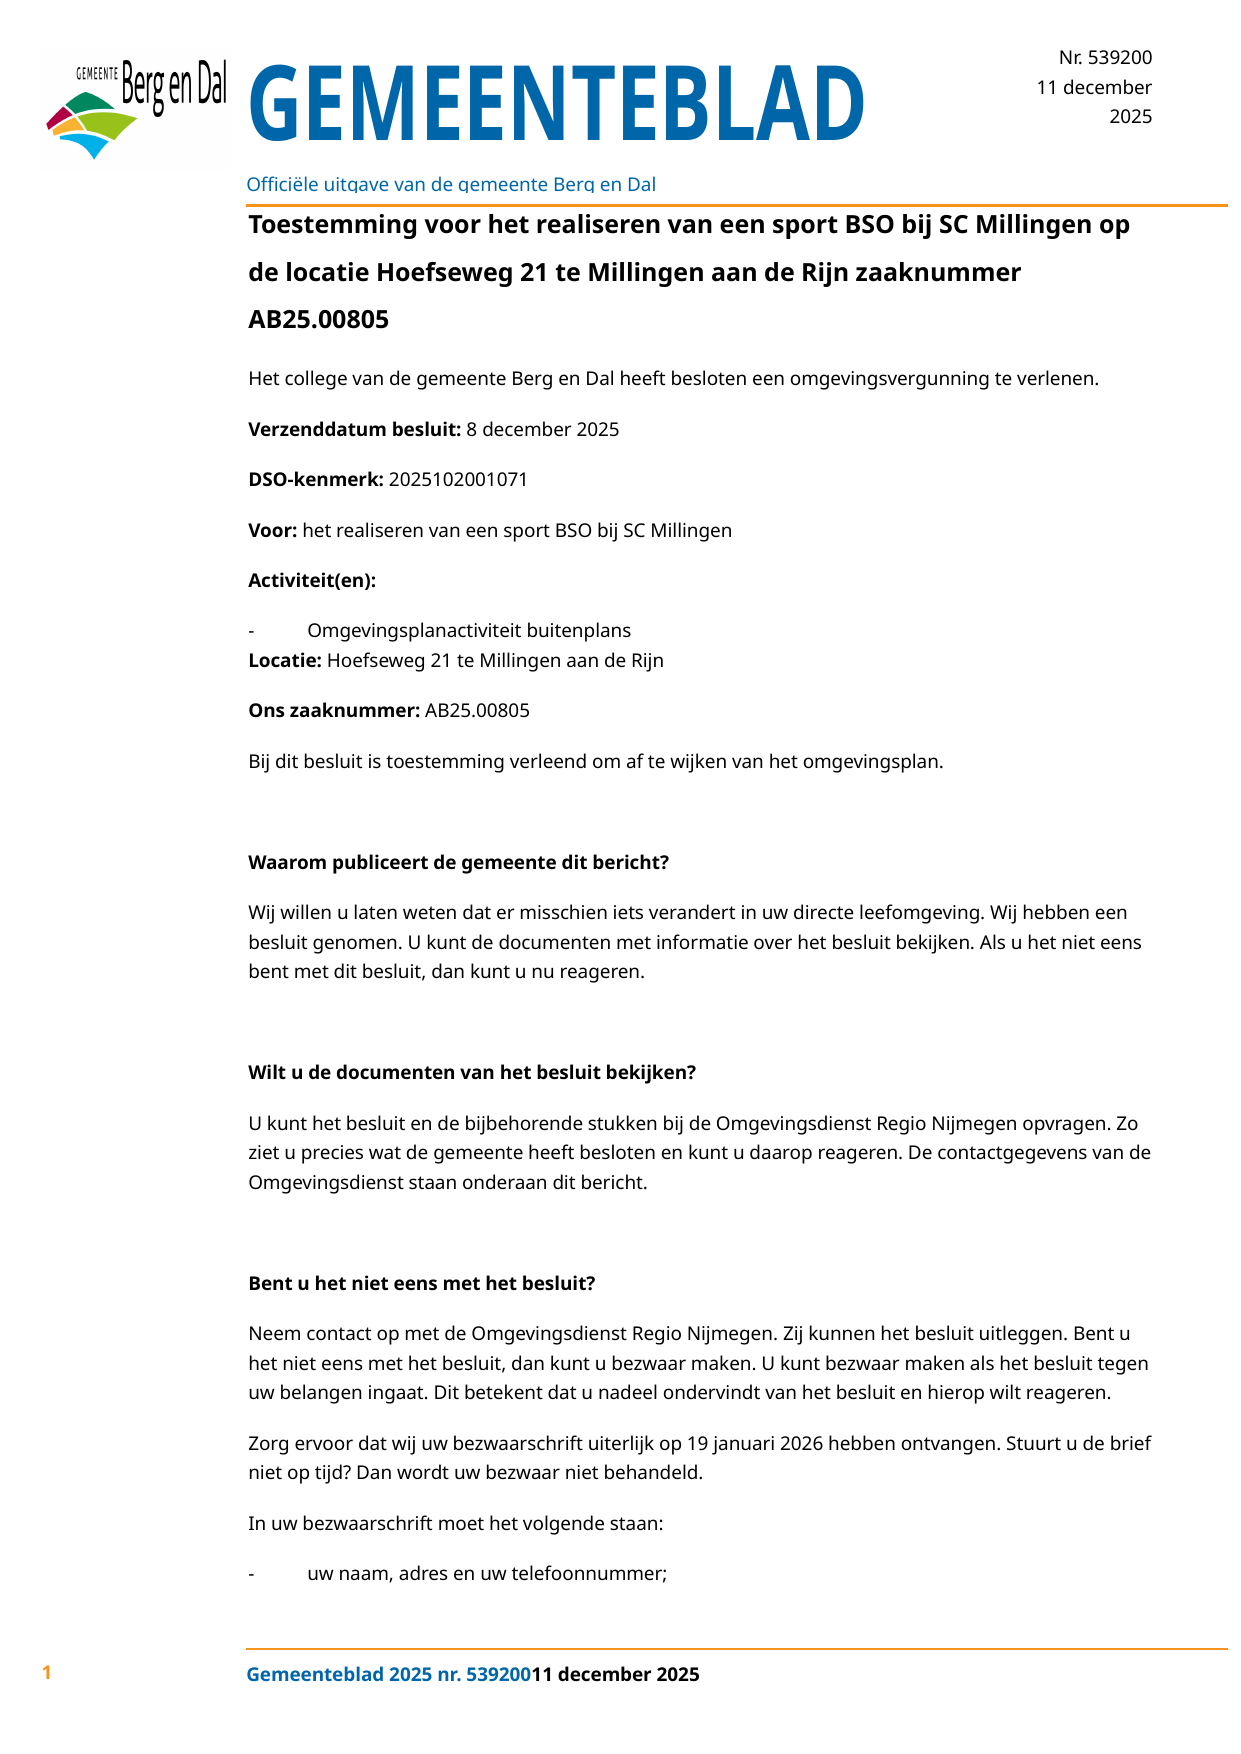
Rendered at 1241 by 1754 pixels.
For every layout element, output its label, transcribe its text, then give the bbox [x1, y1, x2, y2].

list uw naam, adres en uw telefoonnummer; [248, 1560, 1152, 1586]
text Bent u het niet eens met het besluit? [248, 1270, 1152, 1295]
text Toestemming voor het realiseren van een sport BSO bij SC Millingen op de locatie Hoefseweg 21 te Millingen aan de Rijn zaaknummer AB25.00805 [248, 207, 1152, 336]
list Omgevingsplanactiviteit buitenplans [248, 618, 1152, 643]
text Waarom publiceert de gemeente dit bericht? [248, 849, 1152, 874]
text Verzenddatum besluit: 8 december 2025 [248, 416, 1152, 442]
text Neem contact op met de Omgevingsdienst Regio Nijmegen. Zij kunnen het besluit uitleggen. Bent u het niet eens met het besluit, dan kunt u bezwaar maken. U kunt bezwaar maken als het besluit tegen uw belangen ingaat. Dit betekent dat u nadeel ondervindt van het besluit en hierop wilt reageren. [248, 1320, 1152, 1405]
text Locatie: Hoefseweg 21 te Millingen aan de Rijn [248, 647, 1152, 673]
text In uw bezwaarschrift moet het volgende staan: [248, 1510, 1152, 1535]
text Het college van de gemeente Berg en Dal heeft besloten een omgevingsvergunning te verlenen. [248, 366, 1152, 391]
text Zorg ervoor dat wij uw bezwaarschrift uiterlijk op 19 januari 2026 hebben ontvangen. Stuurt u de brief niet op tijd? Dan wordt uw bezwaar niet behandeld. [248, 1430, 1152, 1485]
text Wij willen u laten weten dat er misschien iets verandert in uw directe leefomgeving. Wij hebben een besluit genomen. U kunt de documenten met informatie over het besluit bekijken. Als u het niet eens bent met dit besluit, dan kunt u nu reageren. [248, 899, 1152, 984]
text Activiteit(en): [248, 567, 1152, 593]
text U kunt het besluit en de bijbehorende stukken bij de Omgevingsdienst Regio Nijmegen opvragen. Zo ziet u precies wat de gemeente heeft besloten en kunt u daarop reageren. De contactgegevens van de Omgevingsdienst staan onderaan dit bericht. [248, 1110, 1152, 1194]
text Bij dit besluit is toestemming verleend om af te wijken van het omgevingsplan. [248, 748, 1152, 774]
picture [41, 47, 231, 172]
text DSO-kenmerk: 2025102001071 [248, 466, 1152, 492]
text Ons zaaknummer: AB25.00805 [248, 698, 1152, 723]
text Voor: het realiseren van een sport BSO bij SC Millingen [248, 517, 1152, 542]
text Wilt u de documenten van het besluit bekijken? [248, 1059, 1152, 1085]
